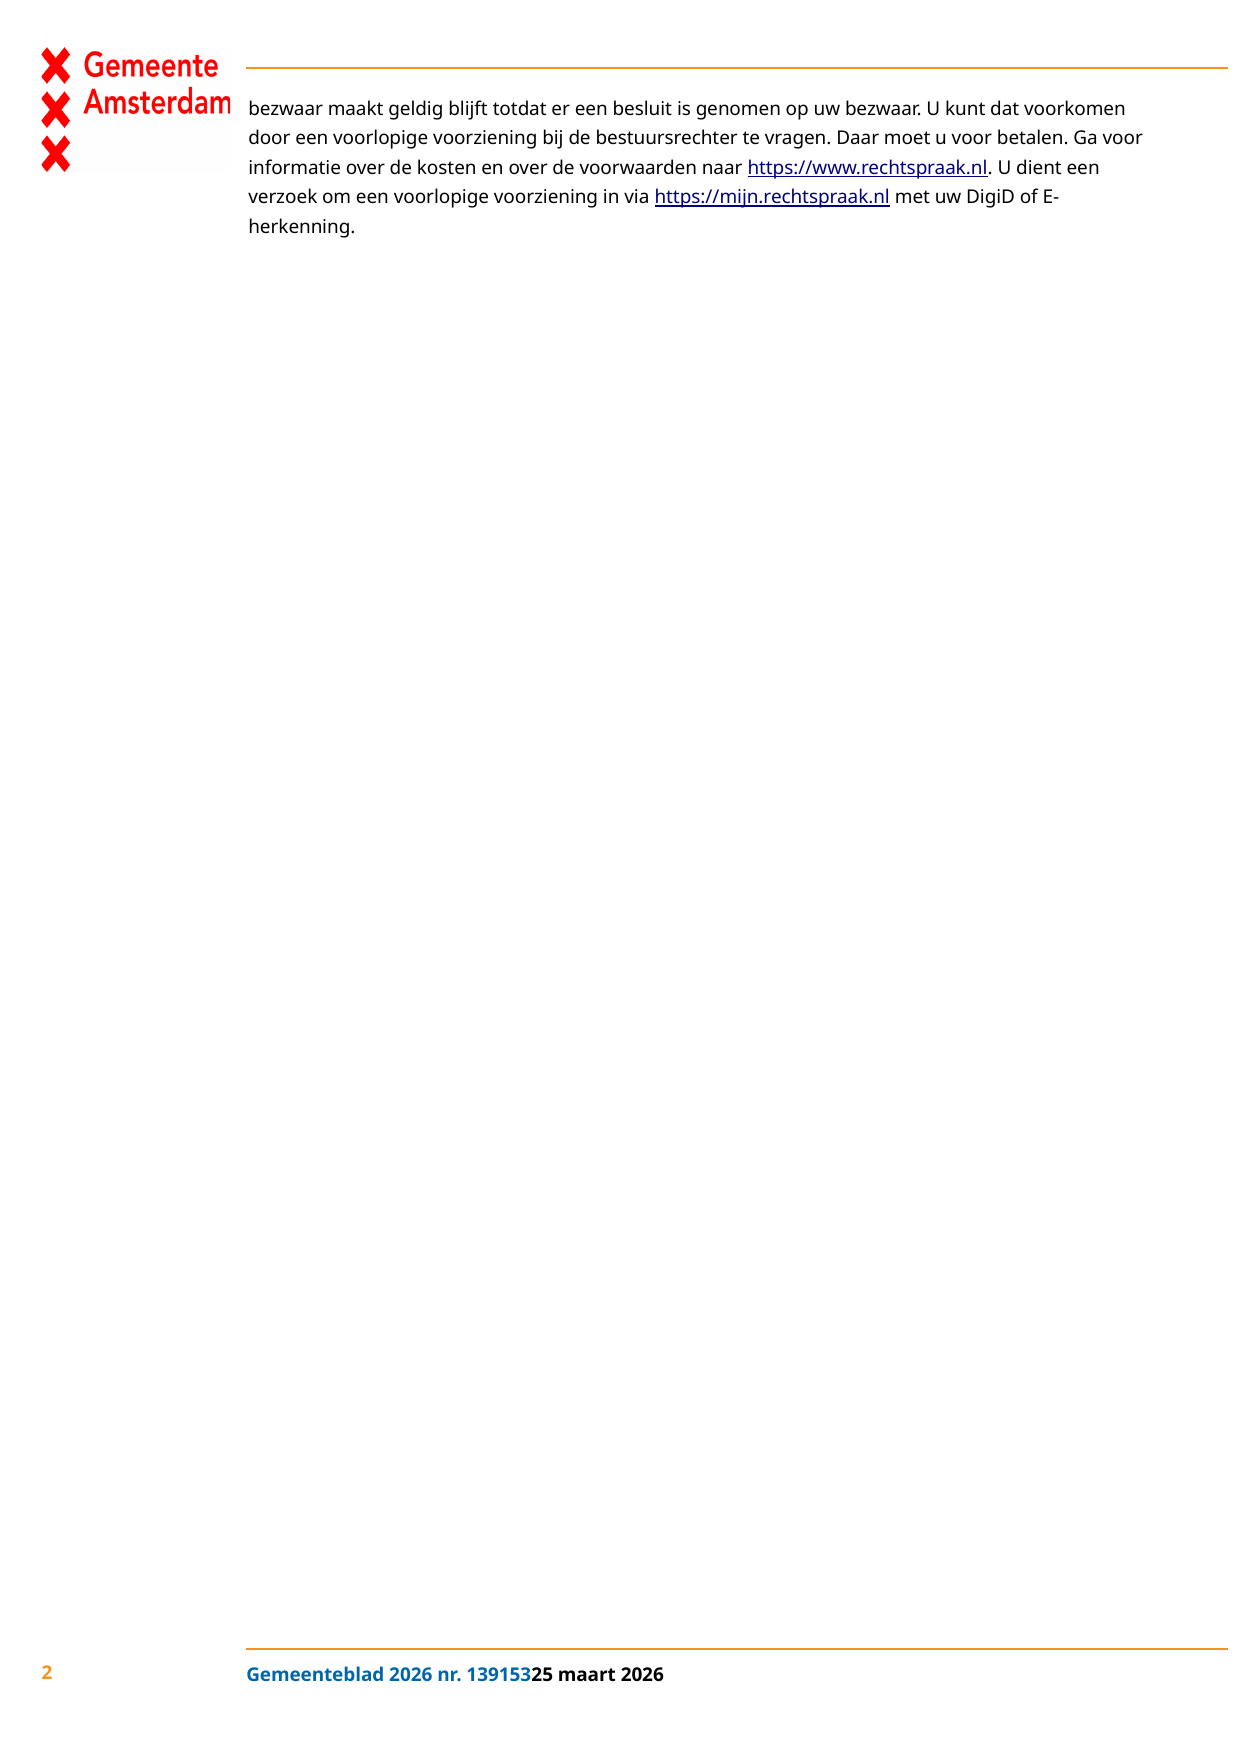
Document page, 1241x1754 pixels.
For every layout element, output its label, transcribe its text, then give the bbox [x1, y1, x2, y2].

picture [41, 47, 231, 172]
text bezwaar maakt geldig blijft totdat er een besluit is genomen op uw bezwaar. U kunt dat voorkomen door een voorlopige voorziening bij de bestuursrechter te vragen. Daar moet u voor betalen. Ga voor informatie over de kosten en over de voorwaarden naar https://www.rechtspraak.nl. U dient een verzoek om een voorlopige voorziening in via https://mijn.rechtspraak.nl met uw DigiD of E-herkenning. [248, 95, 1152, 239]
